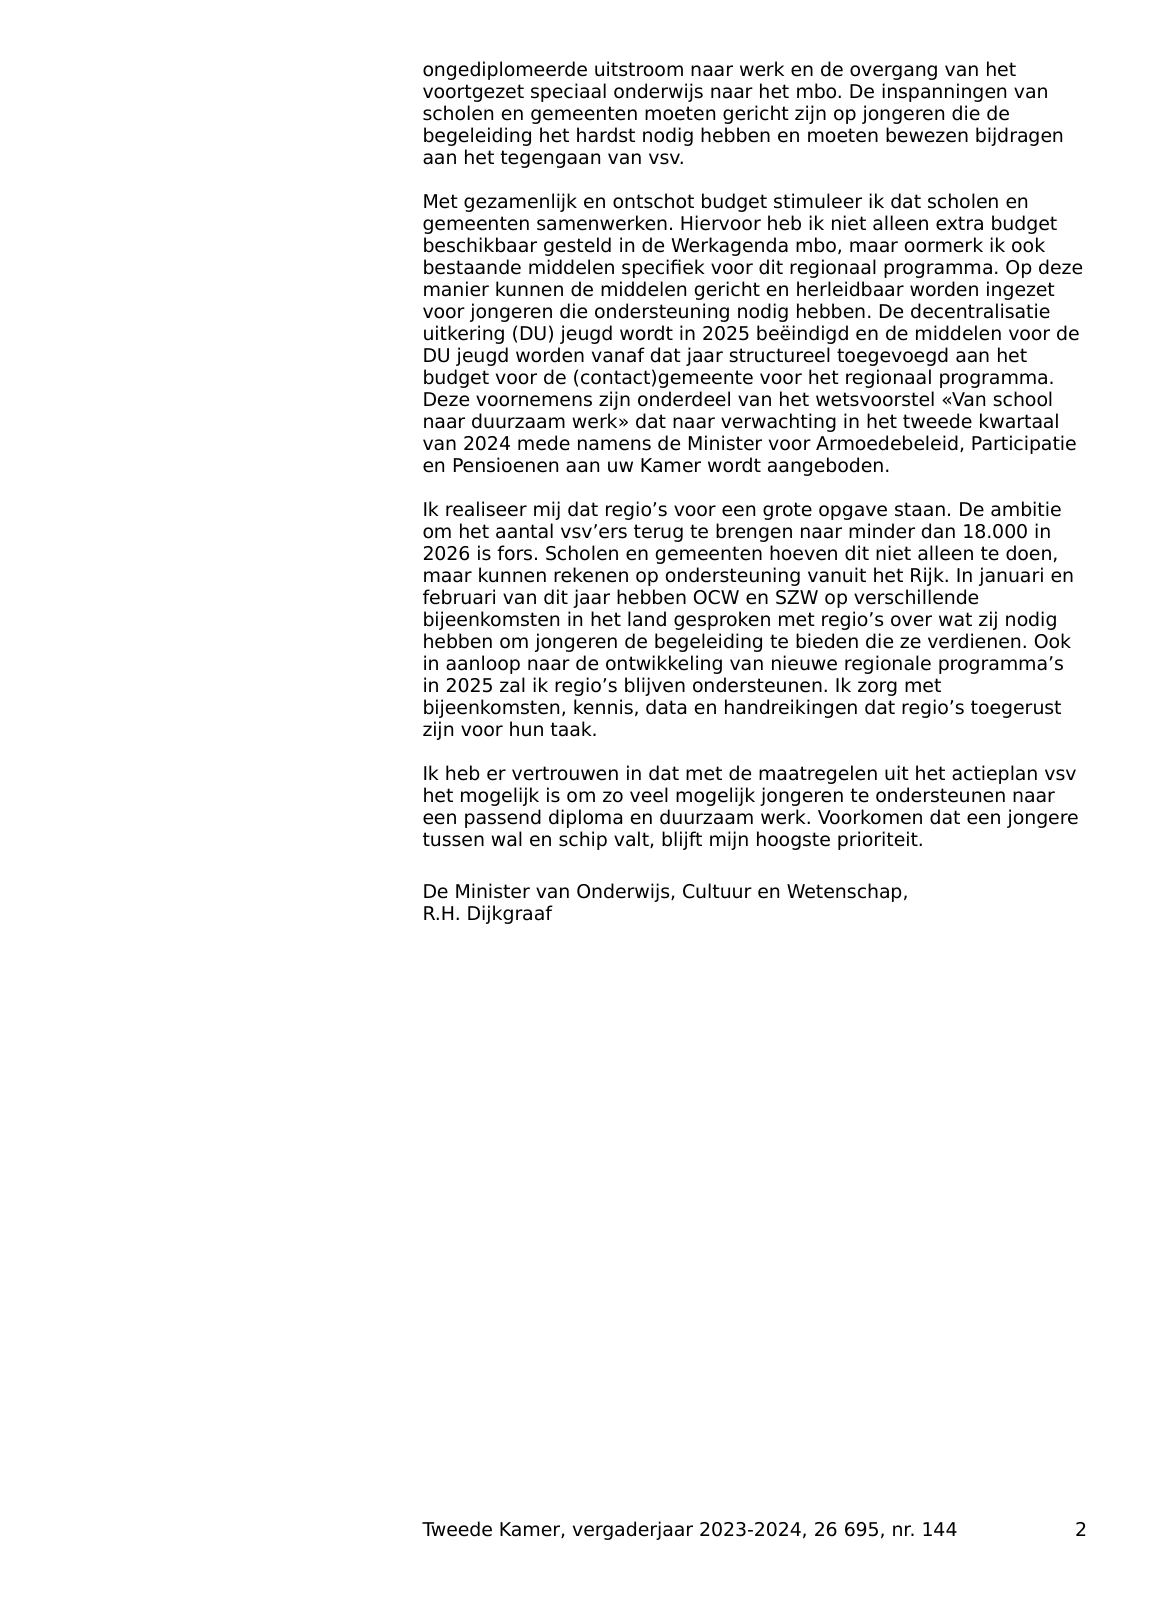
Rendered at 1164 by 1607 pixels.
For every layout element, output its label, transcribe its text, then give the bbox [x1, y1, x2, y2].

text Met gezamenlijk en ontschot budget stimuleer ik dat scholen en gemeenten samenwerken. Hiervoor heb ik niet alleen extra budget beschikbaar gesteld in de Werkagenda mbo, maar oormerk ik ook bestaande middelen specifiek voor dit regionaal programma. Op deze manier kunnen de middelen gericht en herleidbaar worden ingezet voor jongeren die ondersteuning nodig hebben. De decentralisatie uitkering (DU) jeugd wordt in 2025 beëindigd en de middelen voor de DU jeugd worden vanaf dat jaar structureel toegevoegd aan het budget voor de (contact)gemeente voor het regionaal programma. Deze voornemens zijn onderdeel van het wetsvoorstel «Van school naar duurzaam werk» dat naar verwachting in het tweede kwartaal van 2024 mede namens de Minister voor Armoedebeleid, Participatie en Pensioenen aan uw Kamer wordt aangeboden. [422, 191, 1087, 477]
text De Minister van Onderwijs, Cultuur en Wetenschap, R.H. Dijkgraaf [422, 881, 1087, 925]
text Ik heb er vertrouwen in dat met de maatregelen uit het actieplan vsv het mogelijk is om zo veel mogelijk jongeren te ondersteunen naar een passend diploma en duurzaam werk. Voorkomen dat een jongere tussen wal en schip valt, blijft mijn hoogste prioriteit. [422, 763, 1087, 851]
text Ik realiseer mij dat regio’s voor een grote opgave staan. De ambitie om het aantal vsv’ers terug te brengen naar minder dan 18.000 in 2026 is fors. Scholen en gemeenten hoeven dit niet alleen te doen, maar kunnen rekenen op ondersteuning vanuit het Rijk. In januari en februari van dit jaar hebben OCW en SZW op verschillende bijeenkomsten in het land gesproken met regio’s over wat zij nodig hebben om jongeren de begeleiding te bieden die ze verdienen. Ook in aanloop naar de ontwikkeling van nieuwe regionale programma’s in 2025 zal ik regio’s blijven ondersteunen. Ik zorg met bijeenkomsten, kennis, data en handreikingen dat regio’s toegerust zijn voor hun taak. [422, 499, 1087, 741]
text ongediplomeerde uitstroom naar werk en de overgang van het voortgezet speciaal onderwijs naar het mbo. De inspanningen van scholen en gemeenten moeten gericht zijn op jongeren die de begeleiding het hardst nodig hebben en moeten bewezen bijdragen aan het tegengaan van vsv. [422, 59, 1087, 169]
